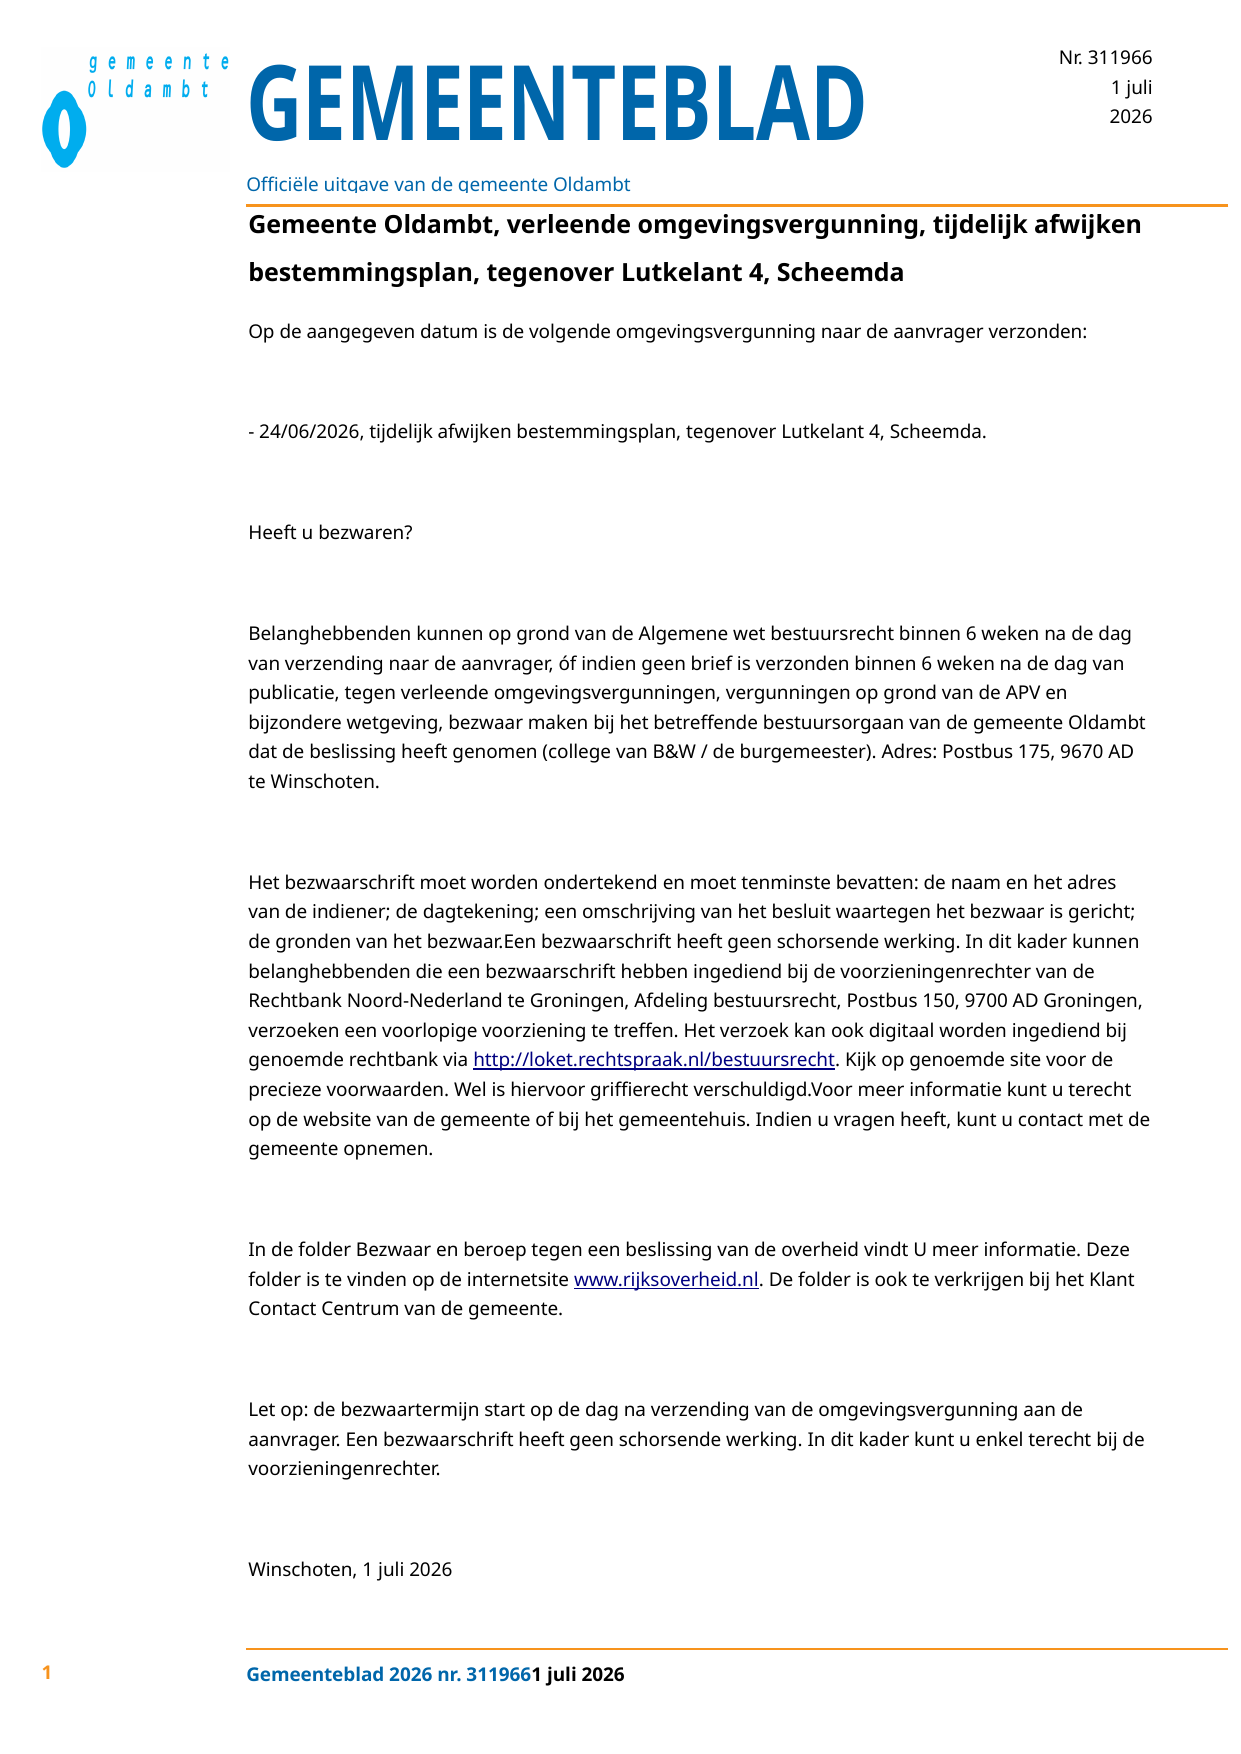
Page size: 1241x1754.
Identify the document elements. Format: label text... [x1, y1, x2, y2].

text Op de aangegeven datum is de volgende omgevingsvergunning naar de aanvrager verzonden: [248, 318, 1152, 344]
text In de folder Bezwaar en beroep tegen een beslissing van de overheid vindt U meer informatie. Deze folder is te vinden op de internetsite www.rijksoverheid.nl. De folder is ook te verkrijgen bij het Klant Contact Centrum van de gemeente. [248, 1236, 1152, 1321]
text Winschoten, 1 juli 2026 [248, 1556, 1152, 1582]
text Heeft u bezwaren? [248, 519, 1152, 545]
text Gemeente Oldambt, verleende omgevingsvergunning, tijdelijk afwijken bestemmingsplan, tegenover Lutkelant 4, Scheemda [248, 207, 1152, 288]
picture [41, 47, 231, 172]
text Belanghebbenden kunnen op grond van de Algemene wet bestuursrecht binnen 6 weken na de dag van verzending naar de aanvrager, óf indien geen brief is verzonden binnen 6 weken na de dag van publicatie, tegen verleende omgevingsvergunningen, vergunningen op grond van de APV en bijzondere wetgeving, bezwaar maken bij het betreffende bestuursorgaan van de gemeente Oldambt dat de beslissing heeft genomen (college van B&W / de burgemeester). Adres: Postbus 175, 9670 AD te Winschoten. [248, 620, 1152, 794]
text Het bezwaarschrift moet worden ondertekend en moet tenminste bevatten: de naam en het adres van de indiener; de dagtekening; een omschrijving van het besluit waartegen het bezwaar is gericht; de gronden van het bezwaar.Een bezwaarschrift heeft geen schorsende werking. In dit kader kunnen belanghebbenden die een bezwaarschrift hebben ingediend bij de voorzieningenrechter van de Rechtbank Noord-Nederland te Groningen, Afdeling bestuursrecht, Postbus 150, 9700 AD Groningen, verzoeken een voorlopige voorziening te treffen. Het verzoek kan ook digitaal worden ingediend bij genoemde rechtbank via http://loket.rechtspraak.nl/bestuursrecht. Kijk op genoemde site voor de precieze voorwaarden. Wel is hiervoor griffierecht verschuldigd.Voor meer informatie kunt u terecht op de website van de gemeente of bij het gemeentehuis. Indien u vragen heeft, kunt u contact met de gemeente opnemen. [248, 869, 1152, 1161]
text Let op: de bezwaartermijn start op de dag na verzending van de omgevingsvergunning aan de aanvrager. Een bezwaarschrift heeft geen schorsende werking. In dit kader kunt u enkel terecht bij de voorzieningenrechter. [248, 1396, 1152, 1481]
text - 24/06/2026, tijdelijk afwijken bestemmingsplan, tegenover Lutkelant 4, Scheemda. [248, 419, 1152, 444]
